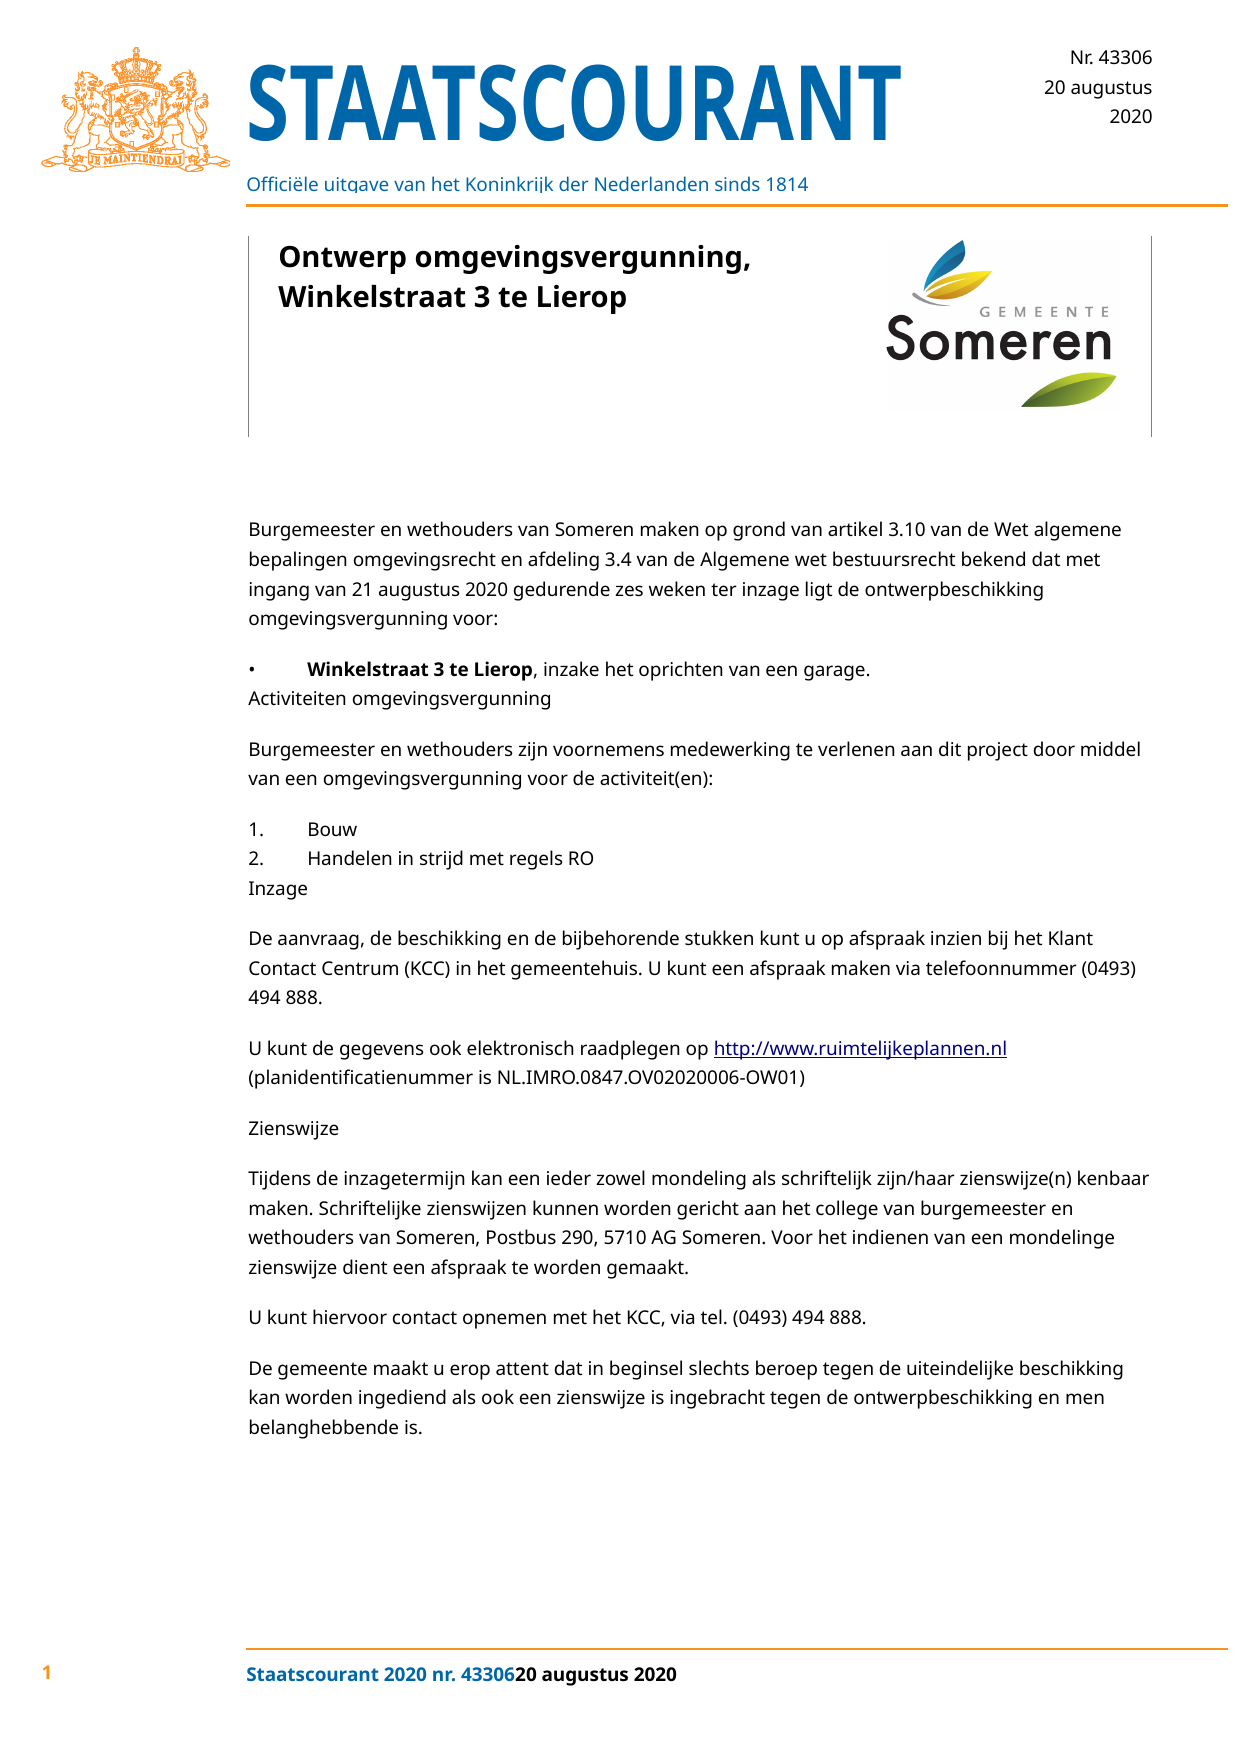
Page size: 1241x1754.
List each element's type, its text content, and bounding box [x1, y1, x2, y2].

text De aanvraag, de beschikking en de bijbehorende stukken kunt u op afspraak inzien bij het Klant Contact Centrum (KCC) in het gemeentehuis. U kunt een afspraak maken via telefoonnummer (0493) 494 888. [248, 925, 1152, 1010]
text Burgemeester en wethouders zijn voornemens medewerking te verlenen aan dit project door middel van een omgevingsvergunning voor de activiteit(en): [248, 736, 1152, 791]
list Handelen in strijd met regels RO [248, 845, 1152, 871]
text U kunt hiervoor contact opnemen met het KCC, via tel. (0493) 494 888. [248, 1304, 1152, 1330]
text De gemeente maakt u erop attent dat in beginsel slechts beroep tegen de uiteindelijke beschikking kan worden ingediend als ook een zienswijze is ingebracht tegen de ontwerpbeschikking en men belanghebbende is. [248, 1355, 1152, 1440]
text U kunt de gegevens ook elektronisch raadplegen op http://www.ruimtelijkeplannen.nl (planidentificatienummer is NL.IMRO.0847.OV02020006-OW01) [248, 1035, 1152, 1090]
list Winkelstraat 3 te Lierop, inzake het oprichten van een garage. [248, 656, 1152, 682]
list Bouw [248, 816, 1152, 842]
picture [41, 47, 231, 172]
text Inzage [248, 875, 1152, 901]
text Activiteiten omgevingsvergunning [248, 685, 1152, 711]
text Tijdens de inzagetermijn kan een ieder zowel mondeling als schriftelijk zijn/haar zienswijze(n) kenbaar maken. Schriftelijke zienswijzen kunnen worden gericht aan het college van burgemeester en wethouders van Someren, Postbus 290, 5710 AG Someren. Voor het indienen van een mondelinge zienswijze dient een afspraak te worden gemaakt. [248, 1165, 1152, 1280]
text Burgemeester en wethouders van Someren maken op grond van artikel 3.10 van de Wet algemene bepalingen omgevingsrecht en afdeling 3.4 van de Algemene wet bestuursrecht bekend dat met ingang van 21 augustus 2020 gedurende zes weken ter inzage ligt de ontwerpbeschikking omgevingsvergunning voor: [248, 517, 1152, 631]
table_header [850, 236, 1151, 437]
table_header Ontwerp omgevingsvergunning, Winkelstraat 3 te Lierop [249, 236, 850, 437]
picture [882, 236, 1119, 411]
text Zienswijze [248, 1115, 1152, 1141]
